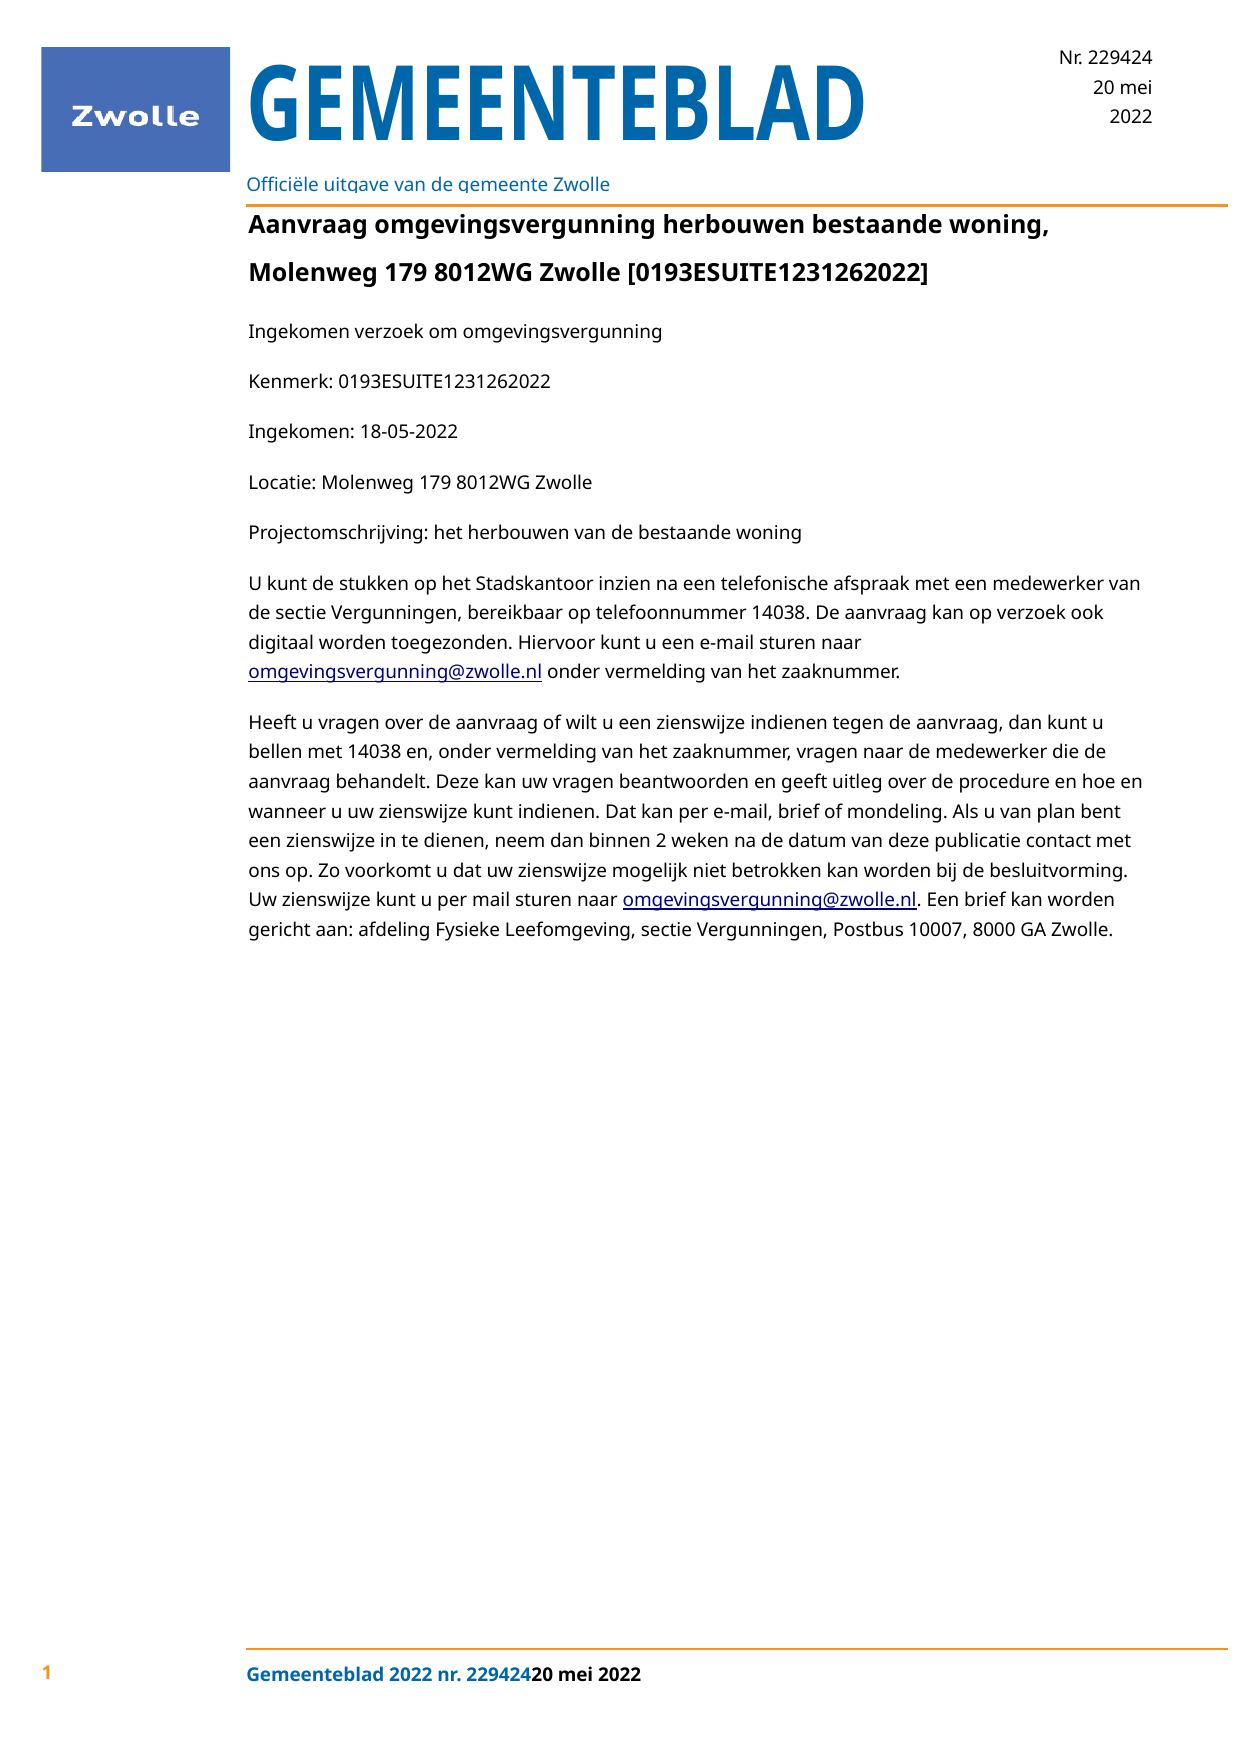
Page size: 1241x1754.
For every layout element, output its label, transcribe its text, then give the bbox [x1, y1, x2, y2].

text Ingekomen verzoek om omgevingsvergunning [248, 318, 1152, 344]
text Aanvraag omgevingsvergunning herbouwen bestaande woning, Molenweg 179 8012WG Zwolle [0193ESUITE1231262022] [248, 207, 1152, 288]
text Projectomschrijving: het herbouwen van de bestaande woning [248, 519, 1152, 545]
text Locatie: Molenweg 179 8012WG Zwolle [248, 469, 1152, 495]
text Heeft u vragen over de aanvraag of wilt u een zienswijze indienen tegen de aanvraag, dan kunt u bellen met 14038 en, onder vermelding van het zaaknummer, vragen naar de medewerker die de aanvraag behandelt. Deze kan uw vragen beantwoorden en geeft uitleg over de procedure en hoe en wanneer u uw zienswijze kunt indienen. Dat kan per e-mail, brief of mondeling. Als u van plan bent een zienswijze in te dienen, neem dan binnen 2 weken na de datum van deze publicatie contact met ons op. Zo voorkomt u dat uw zienswijze mogelijk niet betrokken kan worden bij de besluitvorming. Uw zienswijze kunt u per mail sturen naar omgevingsvergunning@zwolle.nl. Een brief kan worden gericht aan: afdeling Fysieke Leefomgeving, sectie Vergunningen, Postbus 10007, 8000 GA Zwolle. [248, 709, 1152, 942]
text Kenmerk: 0193ESUITE1231262022 [248, 368, 1152, 394]
text Ingekomen: 18-05-2022 [248, 419, 1152, 444]
text U kunt de stukken op het Stadskantoor inzien na een telefonische afspraak met een medewerker van de sectie Vergunningen, bereikbaar op telefoonnummer 14038. De aanvraag kan op verzoek ook digitaal worden toegezonden. Hiervoor kunt u een e-mail sturen naar omgevingsvergunning@zwolle.nl onder vermelding van het zaaknummer. [248, 570, 1152, 684]
picture [41, 47, 231, 172]
